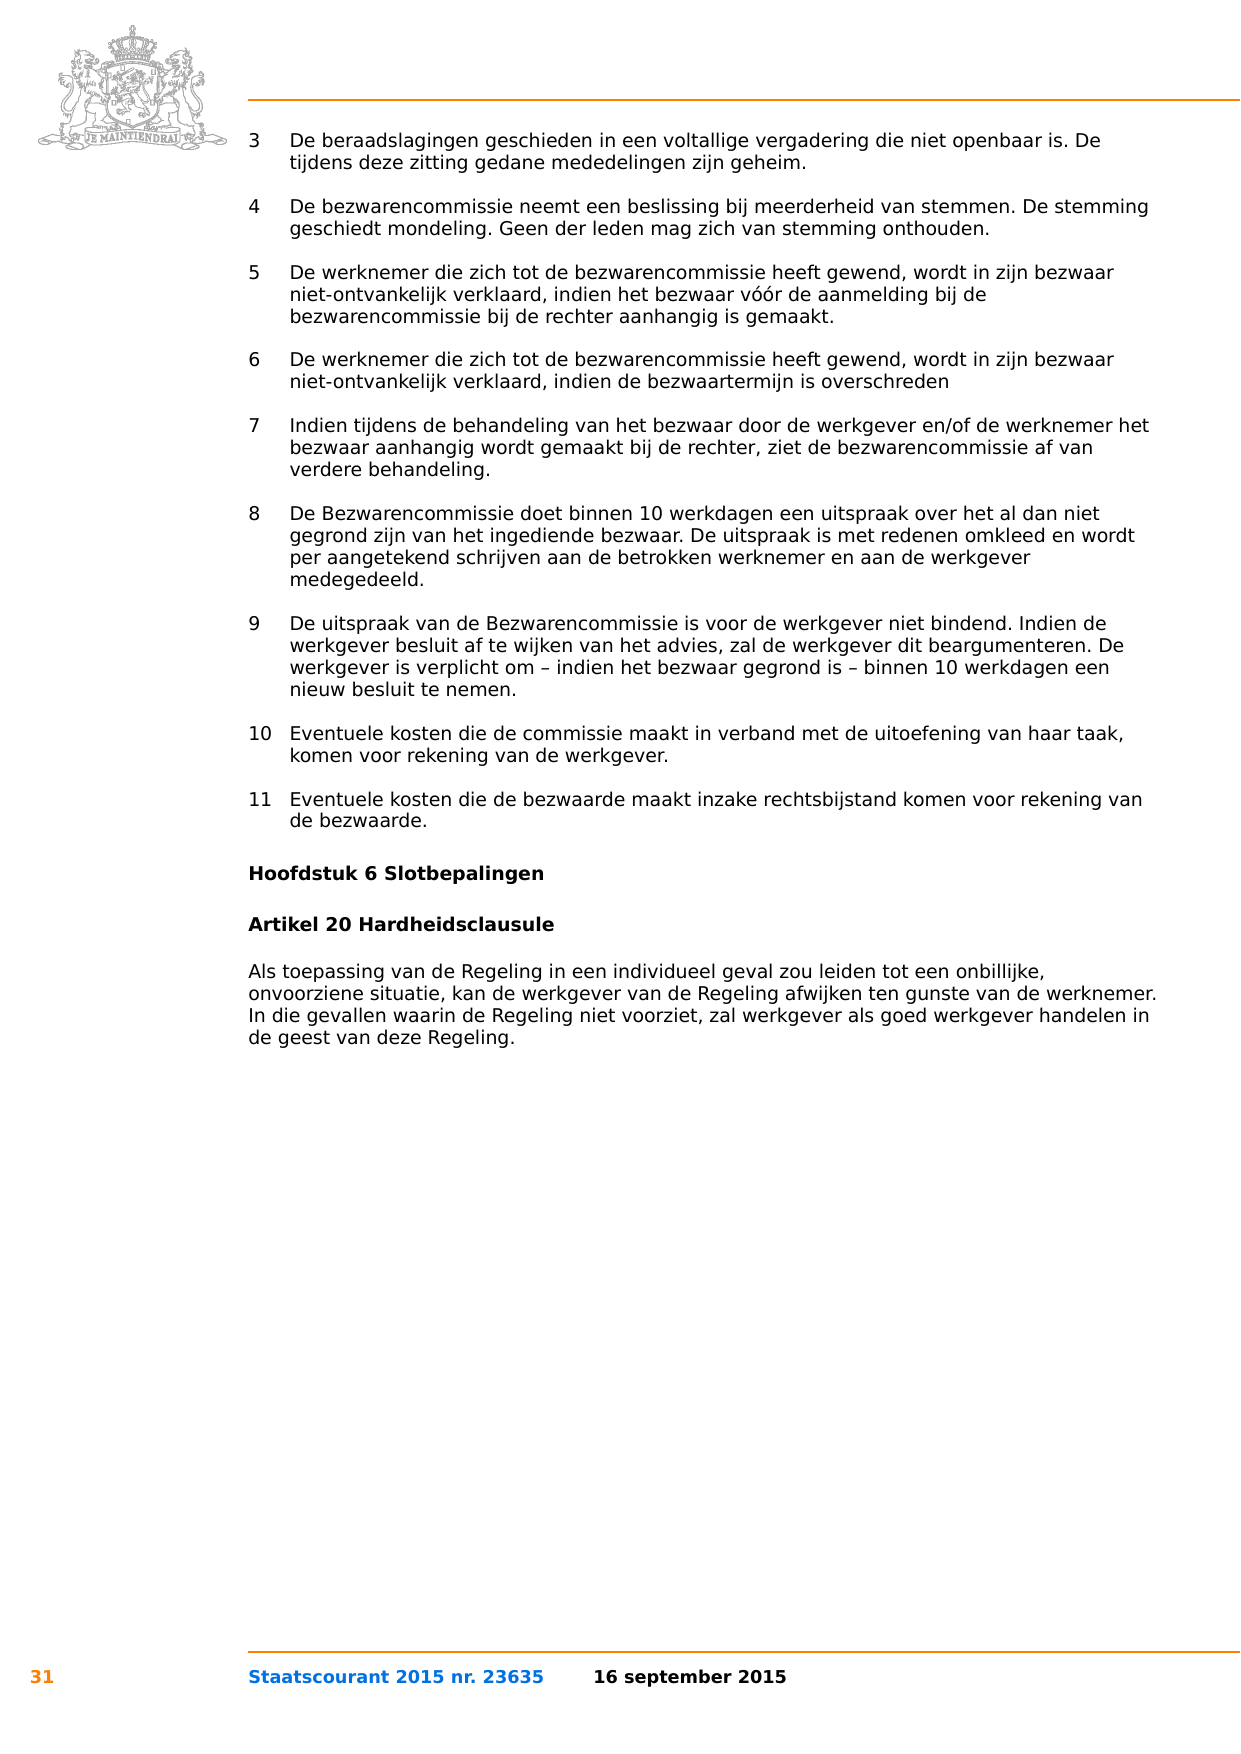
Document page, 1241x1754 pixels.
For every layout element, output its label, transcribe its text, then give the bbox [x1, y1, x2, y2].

text 3 De beraadslagingen geschieden in een voltallige vergadering die niet openbaar is. De tijdens deze zitting gedane mededelingen zijn geheim. [248, 130, 1163, 174]
text 8 De Bezwarencommissie doet binnen 10 werkdagen een uitspraak over het al dan niet gegrond zijn van het ingediende bezwaar. De uitspraak is met redenen omkleed en wordt per aangetekend schrijven aan de betrokken werknemer en aan de werkgever medegedeeld. [248, 503, 1163, 591]
subtitle Hoofdstuk 6 Slotbepalingen [248, 862, 1163, 884]
text 11 Eventuele kosten die de bezwaarde maakt inzake rechtsbijstand komen voor rekening van de bezwaarde. [248, 788, 1163, 832]
text 5 De werknemer die zich tot de bezwarencommissie heeft gewend, wordt in zijn bezwaar niet-ontvankelijk verklaard, indien het bezwaar vóór de aanmelding bij de bezwarencommissie bij de rechter aanhangig is gemaakt. [248, 262, 1163, 327]
text 4 De bezwarencommissie neemt een beslissing bij meerderheid van stemmen. De stemming geschiedt mondeling. Geen der leden mag zich van stemming onthouden. [248, 196, 1163, 240]
text 7 Indien tijdens de behandeling van het bezwaar door de werkgever en/of de werknemer het bezwaar aanhangig wordt gemaakt bij de rechter, ziet de bezwarencommissie af van verdere behandeling. [248, 415, 1163, 481]
text Als toepassing van de Regeling in een individueel geval zou leiden tot een onbillijke, onvoorziene situatie, kan de werkgever van de Regeling afwijken ten gunste van de werknemer. In die gevallen waarin de Regeling niet voorziet, zal werkgever als goed werkgever handelen in de geest van deze Regeling. [248, 961, 1163, 1049]
text 10 Eventuele kosten die de commissie maakt in verband met de uitoefening van haar taak, komen voor rekening van de werkgever. [248, 723, 1163, 767]
subtitle Artikel 20 Hardheidsclausule [248, 914, 1163, 936]
text 9 De uitspraak van de Bezwarencommissie is voor de werkgever niet bindend. Indien de werkgever besluit af te wijken van het advies, zal de werkgever dit beargumenteren. De werkgever is verplicht om – indien het bezwaar gegrond is – binnen 10 werkdagen een nieuw besluit te nemen. [248, 613, 1163, 701]
text 6 De werknemer die zich tot de bezwarencommissie heeft gewend, wordt in zijn bezwaar niet-ontvankelijk verklaard, indien de bezwaartermijn is overschreden [248, 349, 1163, 393]
picture [38, 25, 227, 150]
